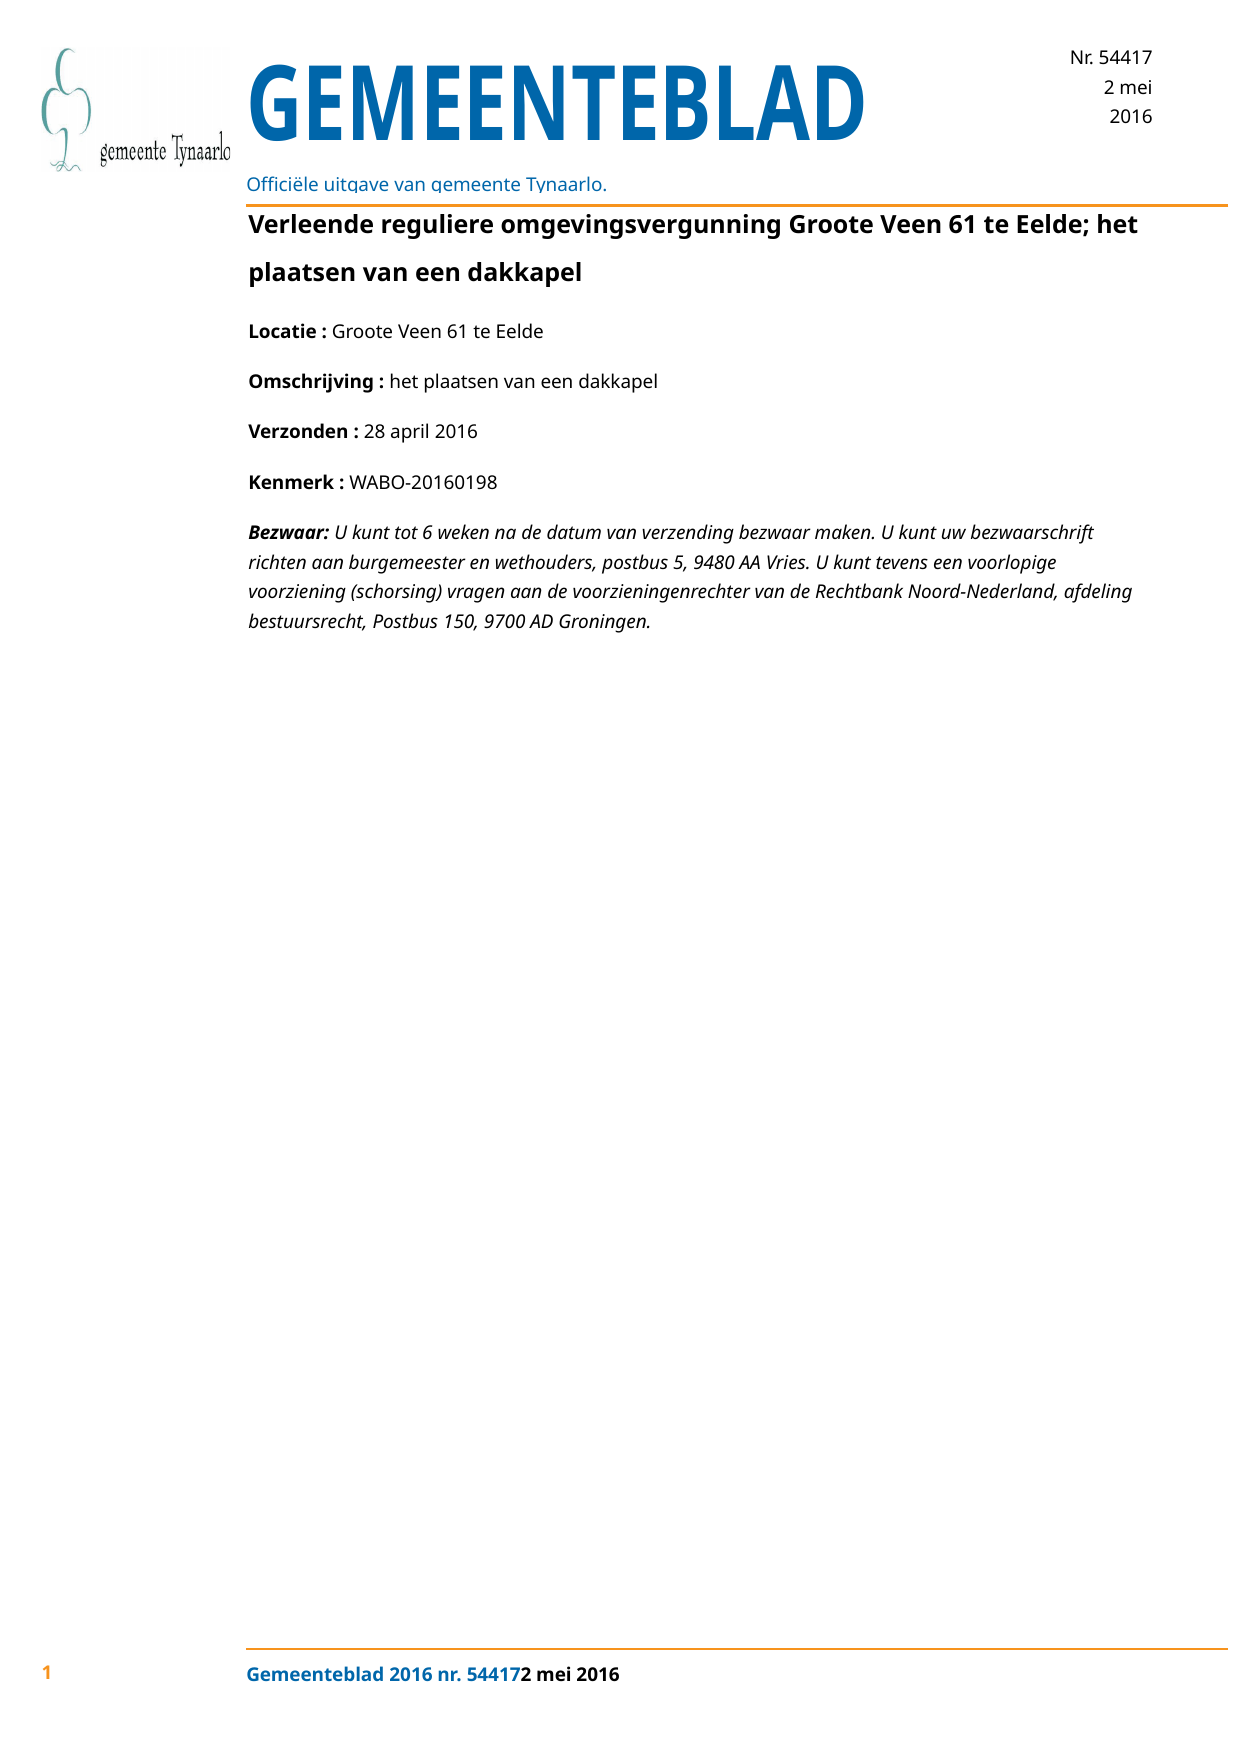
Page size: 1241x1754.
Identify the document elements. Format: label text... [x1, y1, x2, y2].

text Locatie : Groote Veen 61 te Eelde [248, 318, 1152, 344]
picture [41, 47, 231, 172]
text Verzonden : 28 april 2016 [248, 419, 1152, 444]
text Kenmerk : WABO-20160198 [248, 469, 1152, 495]
text Bezwaar: U kunt tot 6 weken na de datum van verzending bezwaar maken. U kunt uw bezwaarschrift richten aan burgemeester en wethouders, postbus 5, 9480 AA Vries. U kunt tevens een voorlopige voorziening (schorsing) vragen aan de voorzieningenrechter van de Rechtbank Noord-Nederland, afdeling bestuursrecht, Postbus 150, 9700 AD Groningen. [248, 519, 1152, 634]
text Omschrijving : het plaatsen van een dakkapel [248, 368, 1152, 394]
text Verleende reguliere omgevingsvergunning Groote Veen 61 te Eelde; het plaatsen van een dakkapel [248, 207, 1152, 288]
